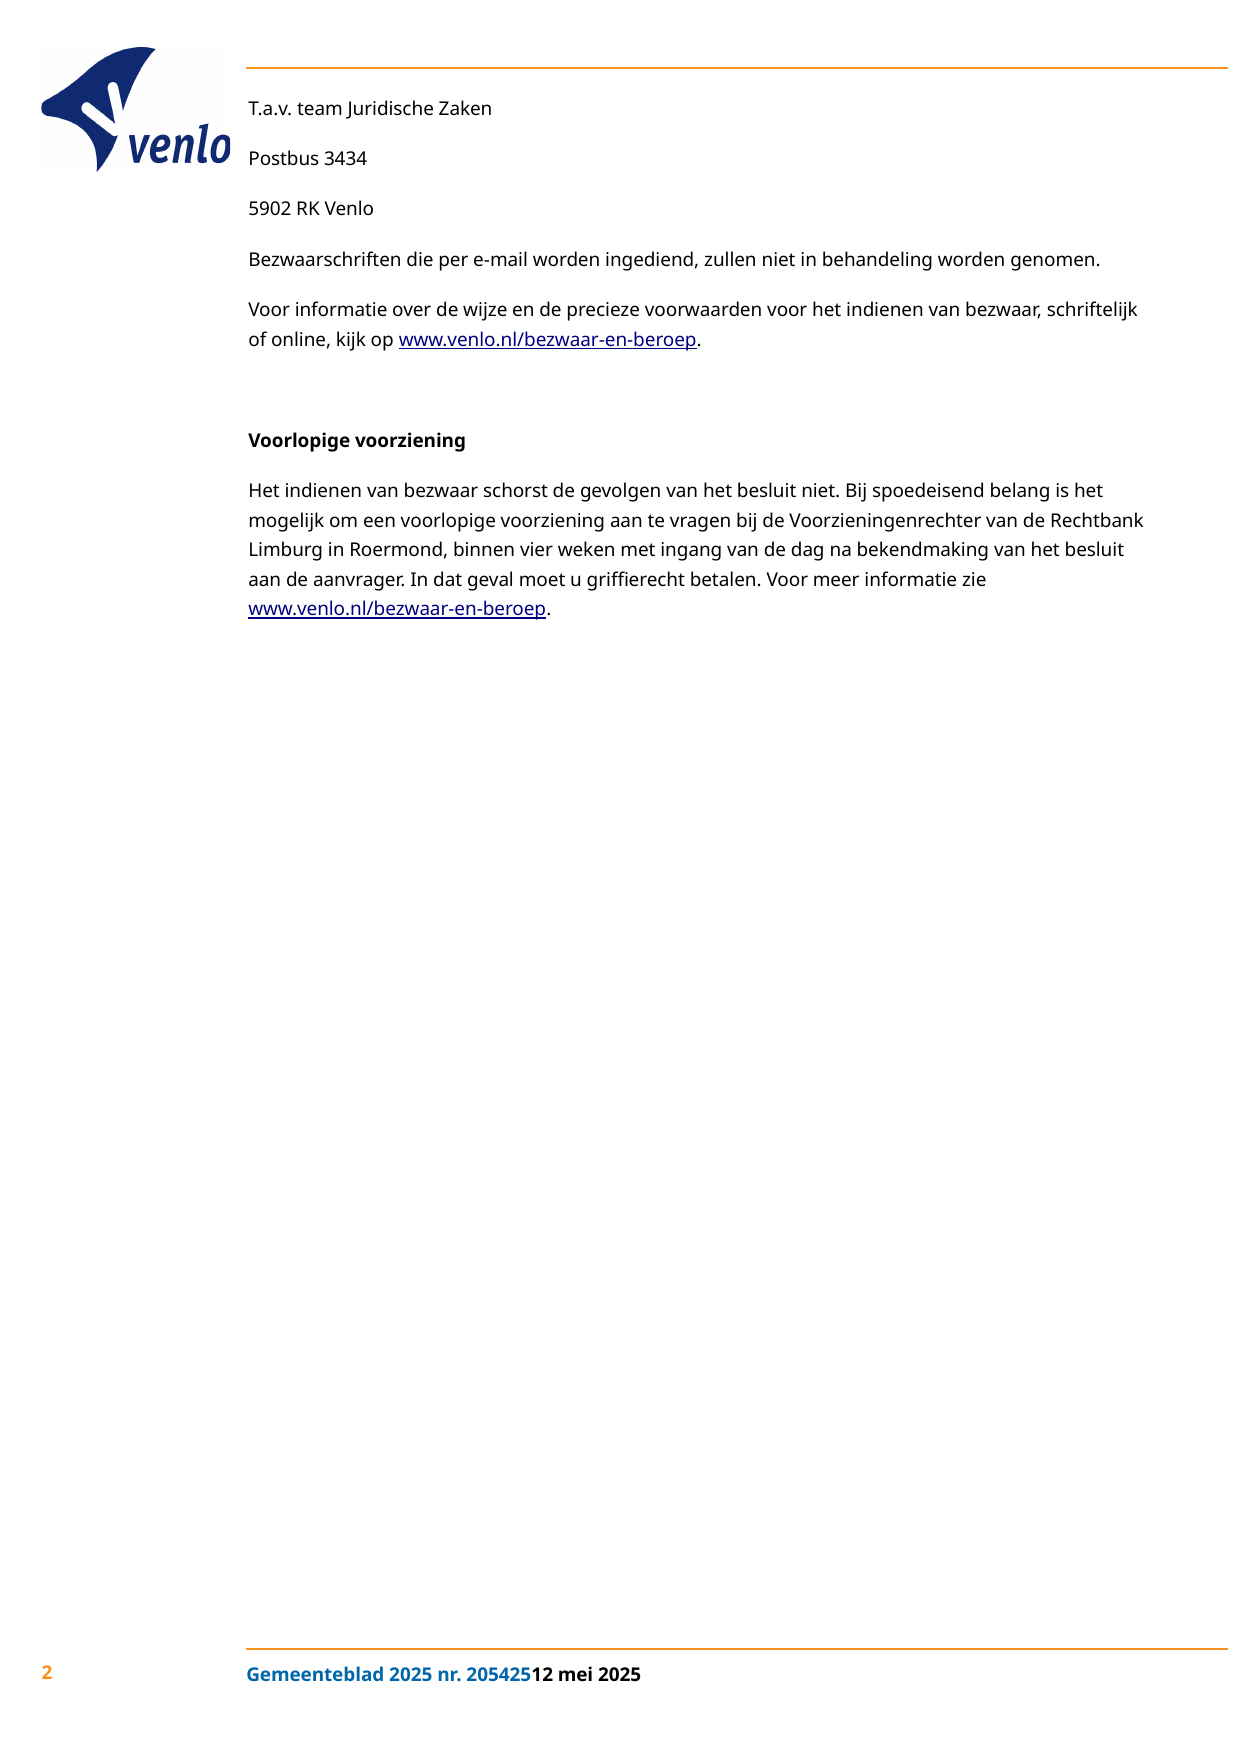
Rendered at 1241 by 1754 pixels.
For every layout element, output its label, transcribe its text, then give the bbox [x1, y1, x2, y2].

text Voor informatie over de wijze en de precieze voorwaarden voor het indienen van bezwaar, schriftelijk of online, kijk op www.venlo.nl/bezwaar-en-beroep. [248, 296, 1152, 352]
text T.a.v. team Juridische Zaken [248, 95, 1152, 121]
text Bezwaarschriften die per e-mail worden ingediend, zullen niet in behandeling worden genomen. [248, 246, 1152, 272]
text Het indienen van bezwaar schorst de gevolgen van het besluit niet. Bij spoedeisend belang is het mogelijk om een voorlopige voorziening aan te vragen bij de Voorzieningenrechter van de Rechtbank Limburg in Roermond, binnen vier weken met ingang van de dag na bekendmaking van het besluit aan de aanvrager. In dat geval moet u griffierecht betalen. Voor meer informatie zie www.venlo.nl/bezwaar-en-beroep. [248, 477, 1152, 621]
text Voorlopige voorziening [248, 427, 1152, 453]
text 5902 RK Venlo [248, 196, 1152, 221]
text Postbus 3434 [248, 145, 1152, 171]
picture [41, 47, 231, 172]
